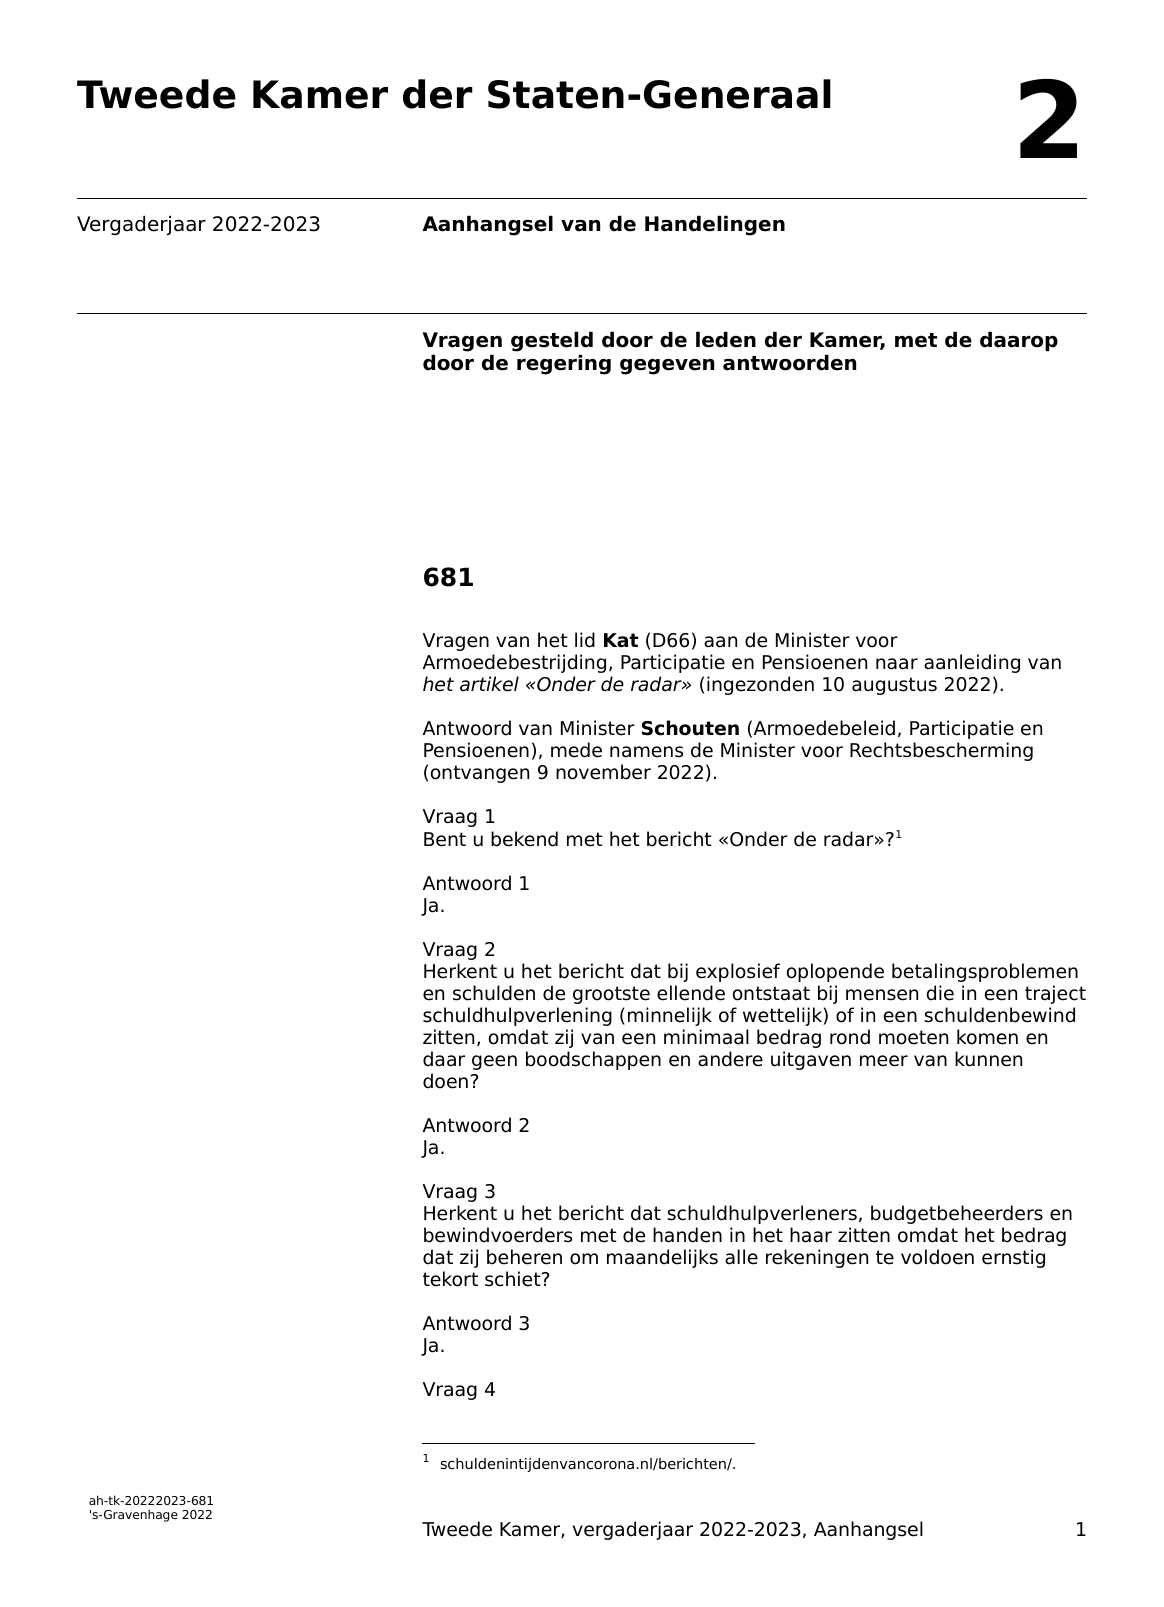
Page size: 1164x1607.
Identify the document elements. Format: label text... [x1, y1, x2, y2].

text Antwoord van Minister Schouten (Armoedebeleid, Participatie en Pensioenen), mede namens de Minister voor Rechtsbescherming (ontvangen 9 november 2022). [422, 718, 1087, 784]
table_header 2 [886, 59, 1087, 198]
text Vragen van het lid Kat (D66) aan de Minister voor Armoedebestrijding, Participatie en Pensioenen naar aanleiding van het artikel «Onder de radar» (ingezonden 10 augustus 2022). [422, 630, 1087, 696]
table_header Tweede Kamer der Staten-Generaal [77, 59, 886, 198]
text Herkent u het bericht dat bij explosief oplopende betalingsproblemen en schulden de grootste ellende ontstaat bij mensen die in een traject schuldhulpverlening (minnelijk of wettelijk) of in een schuldenbewind zitten, omdat zij van een minimaal bedrag rond moeten komen en daar geen boodschappen en andere uitgaven meer van kunnen doen? [422, 961, 1087, 1093]
text Ja. [422, 894, 1087, 917]
text 681 [422, 563, 1087, 592]
text schuldenintijdenvancorona.nl/berichten/. [422, 1452, 1087, 1474]
text ah-tk-20222023-681 [88, 1494, 323, 1508]
table_cell Vergaderjaar 2022-2023 [77, 199, 422, 313]
table_cell Aanhangsel van de Handelingen [422, 199, 1087, 313]
text Vraag 2 [422, 939, 1087, 961]
text Bent u bekend met het bericht «Onder de radar»? [422, 828, 1087, 850]
table_cell [77, 314, 422, 375]
text Ja. [422, 1137, 1087, 1159]
text Herkent u het bericht dat schuldhulpverleners, budgetbeheerders en bewindvoerders met de handen in het haar zitten omdat het bedrag dat zij beheren om maandelijks alle rekeningen te voldoen ernstig tekort schiet? [422, 1203, 1087, 1291]
text Antwoord 1 [422, 873, 1087, 894]
text Vraag 3 [422, 1181, 1087, 1203]
text Vraag 1 [422, 806, 1087, 828]
text 's-Gravenhage 2022 [88, 1508, 323, 1522]
table_cell Vragen gesteld door de leden der Kamer, met de daarop door de regering gegeven antwoorden [422, 314, 1087, 375]
text Ja. [422, 1335, 1087, 1357]
text Antwoord 3 [422, 1313, 1087, 1335]
text Antwoord 2 [422, 1115, 1087, 1137]
text Vraag 4 [422, 1379, 1087, 1401]
